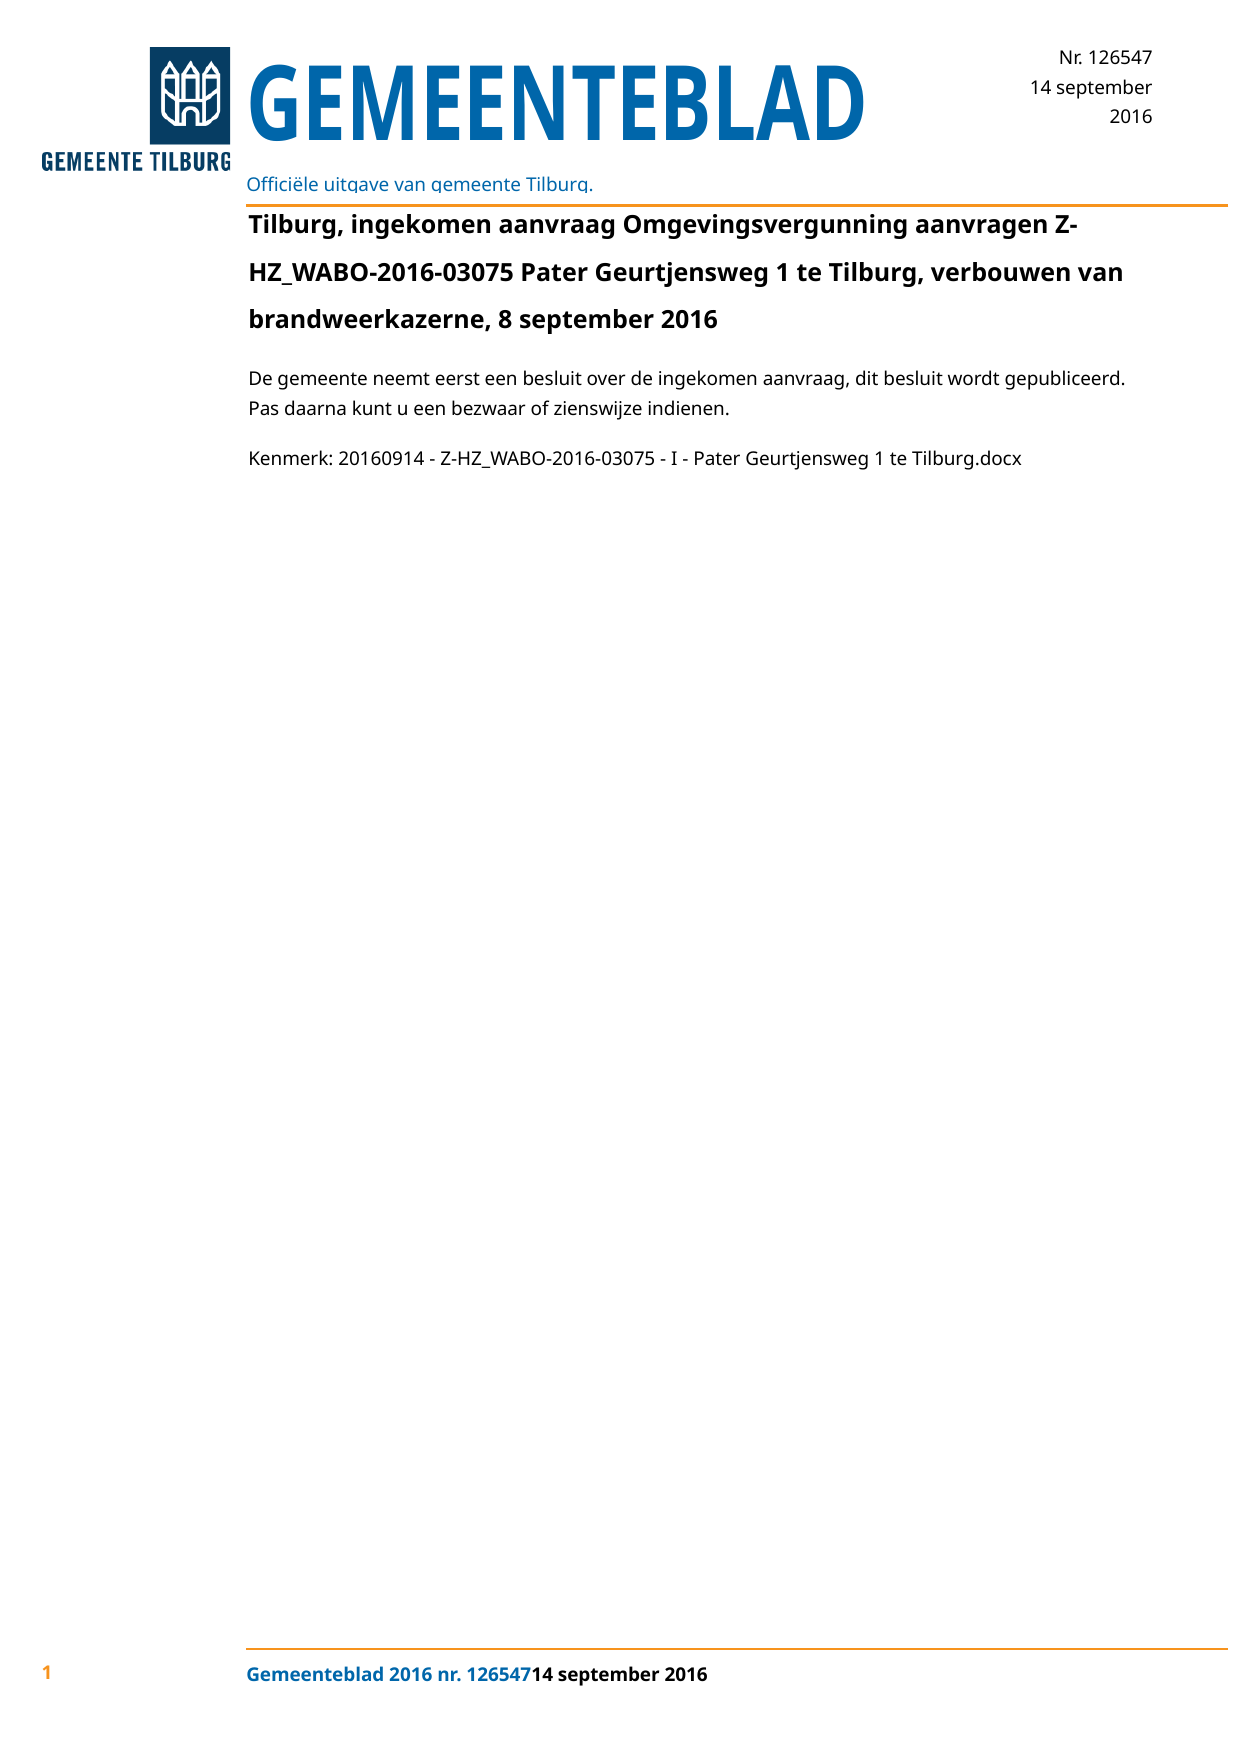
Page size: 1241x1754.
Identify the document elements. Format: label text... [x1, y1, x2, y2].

text Kenmerk: 20160914 - Z-HZ_WABO-2016-03075 - I - Pater Geurtjensweg 1 te Tilburg.docx [248, 446, 1152, 471]
picture [41, 47, 231, 172]
text Tilburg, ingekomen aanvraag Omgevingsvergunning aanvragen Z-HZ_WABO-2016-03075 Pater Geurtjensweg 1 te Tilburg, verbouwen van brandweerkazerne, 8 september 2016 [248, 207, 1152, 336]
text De gemeente neemt eerst een besluit over de ingekomen aanvraag, dit besluit wordt gepubliceerd. Pas daarna kunt u een bezwaar of zienswijze indienen. [248, 366, 1152, 421]
